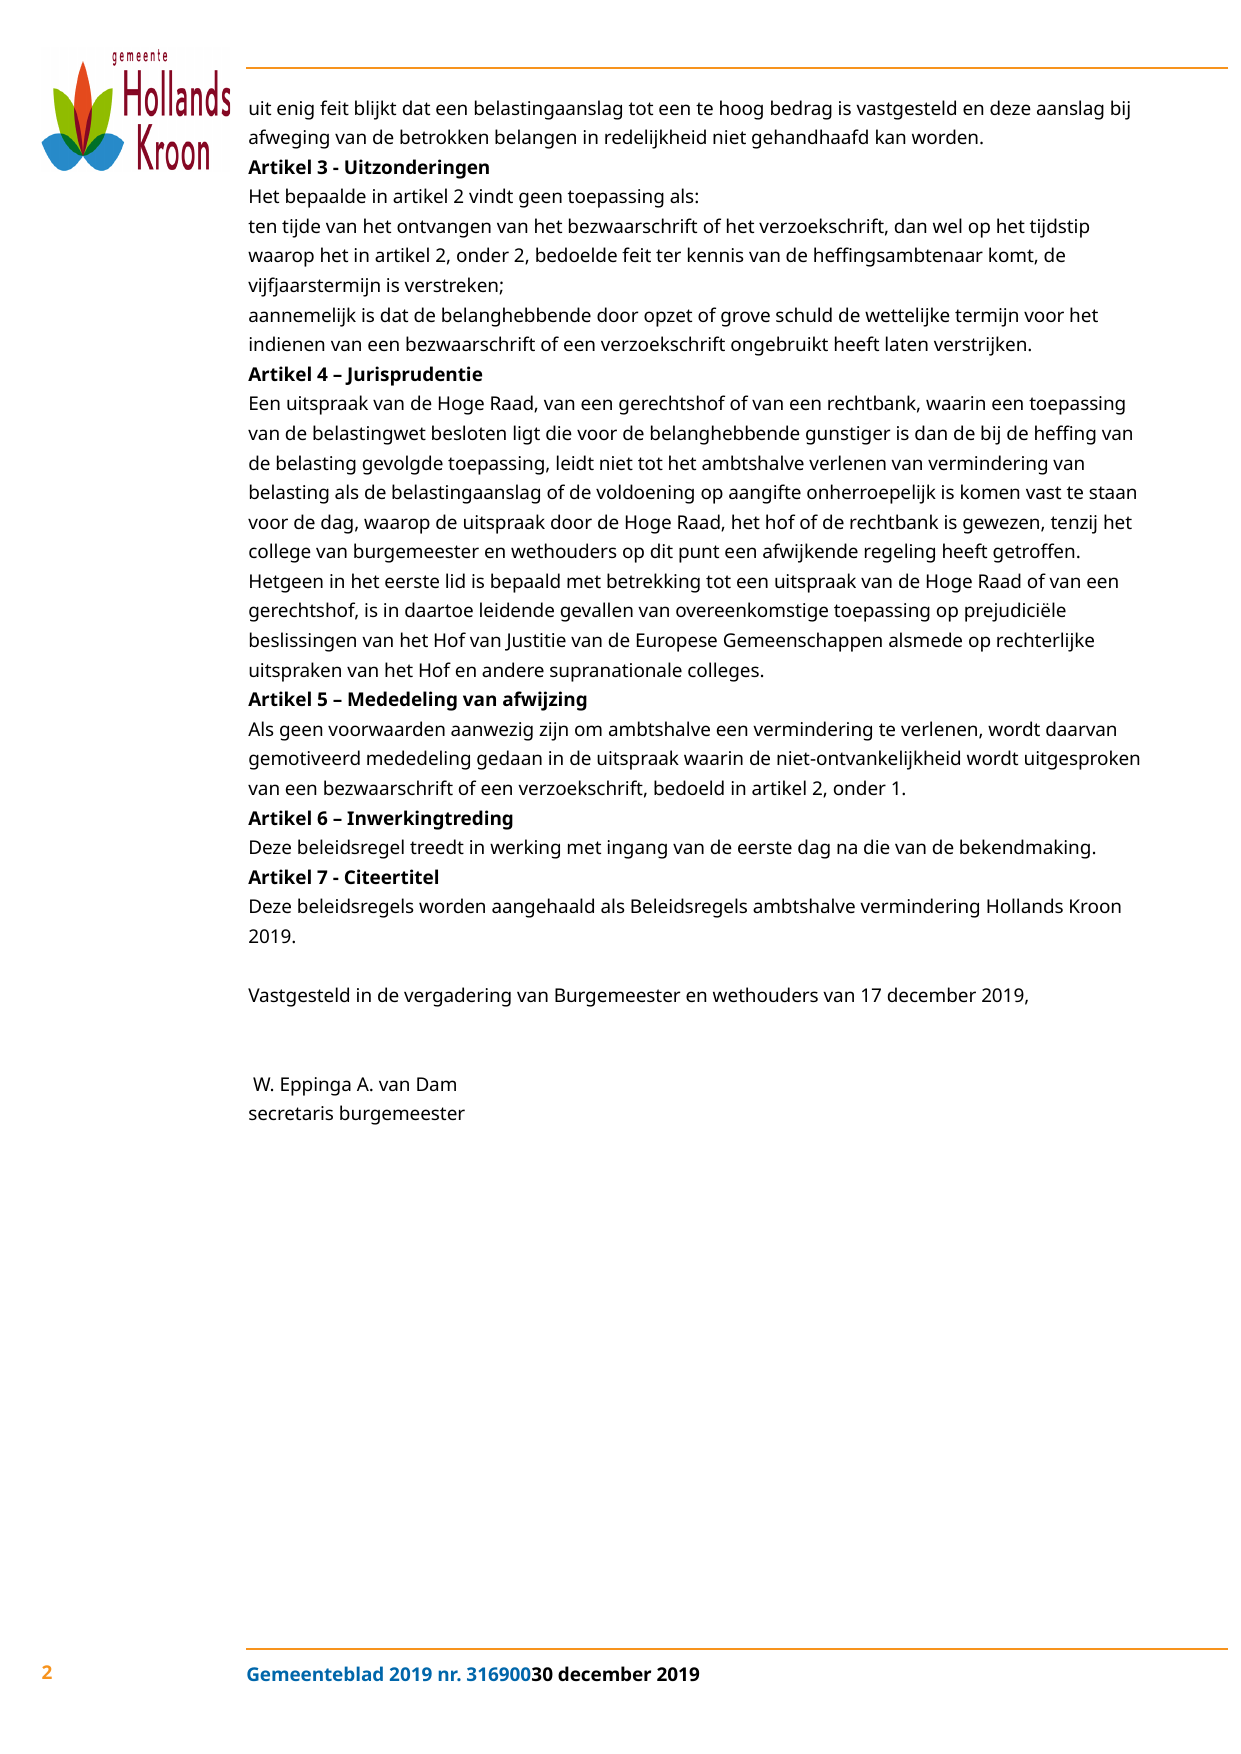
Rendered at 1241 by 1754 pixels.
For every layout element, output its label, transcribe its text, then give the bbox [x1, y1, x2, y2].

text aannemelijk is dat de belanghebbende door opzet of grove schuld de wettelijke termijn voor het indienen van een bezwaarschrift of een verzoekschrift ongebruikt heeft laten verstrijken. [248, 302, 1152, 357]
text secretaris burgemeester [248, 1101, 1152, 1126]
text Als geen voorwaarden aanwezig zijn om ambtshalve een vermindering te verlenen, wordt daarvan gemotiveerd mededeling gedaan in de uitspraak waarin de niet-ontvankelijkheid wordt uitgesproken van een bezwaarschrift of een verzoekschrift, bedoeld in artikel 2, onder 1. [248, 716, 1152, 801]
text W. Eppinga A. van Dam [248, 1071, 1152, 1097]
text Hetgeen in het eerste lid is bepaald met betrekking tot een uitspraak van de Hoge Raad of van een gerechtshof, is in daartoe leidende gevallen van overeenkomstige toepassing op prejudiciële beslissingen van het Hof van Justitie van de Europese Gemeenschappen alsmede op rechterlijke uitspraken van het Hof en andere supranationale colleges. [248, 568, 1152, 683]
text Artikel 5 – Mededeling van afwijzing [248, 686, 1152, 712]
text Deze beleidsregel treedt in werking met ingang van de eerste dag na die van de bekendmaking. [248, 834, 1152, 860]
text Artikel 7 - Citeertitel [248, 864, 1152, 890]
text uit enig feit blijkt dat een belastingaanslag tot een te hoog bedrag is vastgesteld en deze aanslag bij afweging van de betrokken belangen in redelijkheid niet gehandhaafd kan worden. [248, 95, 1152, 150]
text Vastgesteld in de vergadering van Burgemeester en wethouders van 17 december 2019, [248, 982, 1152, 1008]
text Deze beleidsregels worden aangehaald als Beleidsregels ambtshalve vermindering Hollands Kroon 2019. [248, 893, 1152, 949]
text Het bepaalde in artikel 2 vindt geen toepassing als: [248, 183, 1152, 209]
text ten tijde van het ontvangen van het bezwaarschrift of het verzoekschrift, dan wel op het tijdstip waarop het in artikel 2, onder 2, bedoelde feit ter kennis van de heffingsambtenaar komt, de vijfjaarstermijn is verstreken; [248, 213, 1152, 298]
text Artikel 4 – Jurisprudentie [248, 361, 1152, 387]
text Een uitspraak van de Hoge Raad, van een gerechtshof of van een rechtbank, waarin een toepassing van de belastingwet besloten ligt die voor de belanghebbende gunstiger is dan de bij de heffing van de belasting gevolgde toepassing, leidt niet tot het ambtshalve verlenen van vermindering van belasting als de belastingaanslag of de voldoening op aangifte onherroepelijk is komen vast te staan voor de dag, waarop de uitspraak door de Hoge Raad, het hof of de rechtbank is gewezen, tenzij het college van burgemeester en wethouders op dit punt een afwijkende regeling heeft getroffen. [248, 391, 1152, 564]
picture [41, 47, 231, 172]
text Artikel 3 - Uitzonderingen [248, 154, 1152, 180]
text Artikel 6 – Inwerkingtreding [248, 805, 1152, 831]
